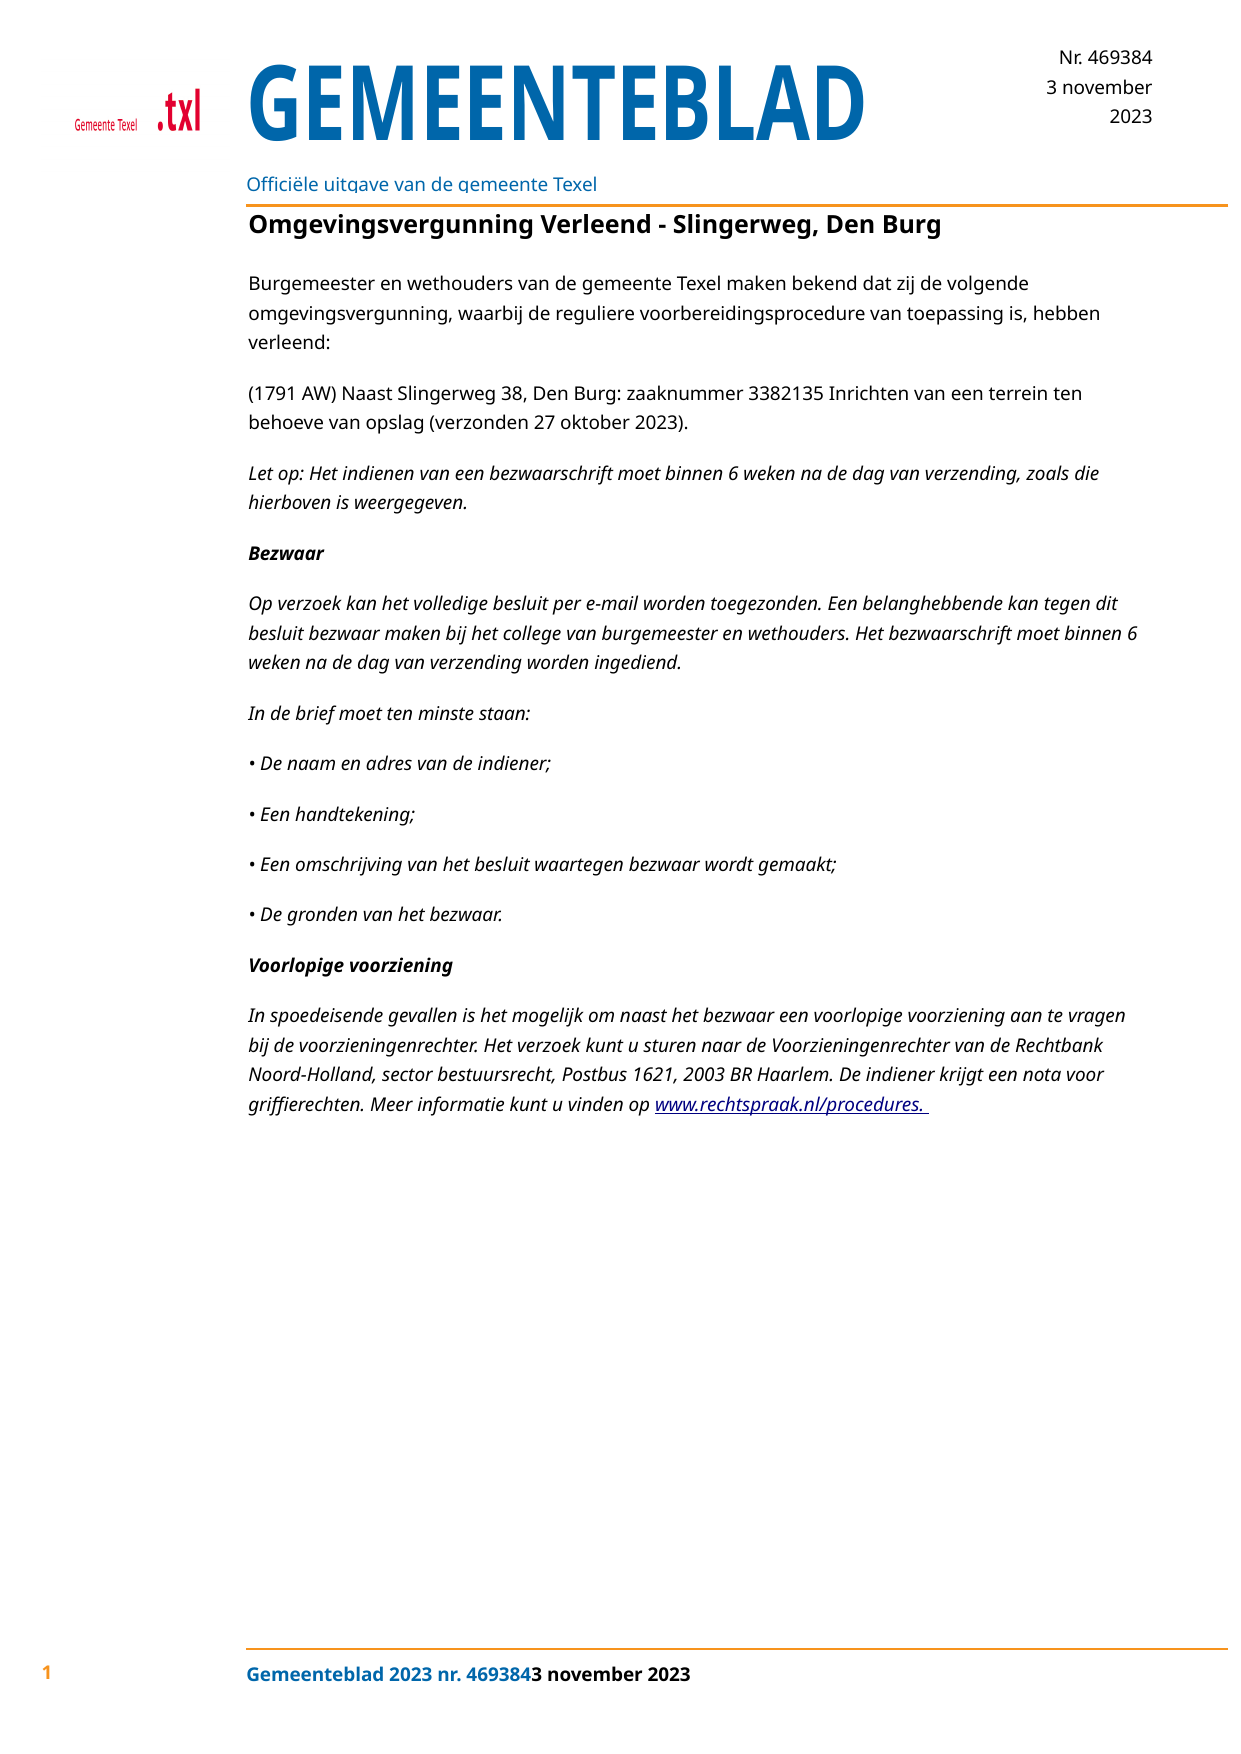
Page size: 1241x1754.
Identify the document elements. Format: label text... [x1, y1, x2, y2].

text In spoedeisende gevallen is het mogelijk om naast het bezwaar een voorlopige voorziening aan te vragen bij de voorzieningenrechter. Het verzoek kunt u sturen naar de Voorzieningenrechter van de Rechtbank Noord-Holland, sector bestuursrecht, Postbus 1621, 2003 BR Haarlem. De indiener krijgt een nota voor griffierechten. Meer informatie kunt u vinden op www.rechtspraak.nl/procedures. [248, 1002, 1152, 1117]
text Bezwaar [248, 540, 1152, 566]
text Voorlopige voorziening [248, 952, 1152, 978]
picture [41, 47, 231, 172]
text • Een omschrijving van het besluit waartegen bezwaar wordt gemaakt; [248, 851, 1152, 877]
text Omgevingsvergunning Verleend - Slingerweg, Den Burg [248, 207, 1152, 241]
text In de brief moet ten minste staan: [248, 700, 1152, 726]
text Let op: Het indienen van een bezwaarschrift moet binnen 6 weken na de dag van verzending, zoals die hierboven is weergegeven. [248, 460, 1152, 515]
text • De gronden van het bezwaar. [248, 902, 1152, 927]
text Op verzoek kan het volledige besluit per e-mail worden toegezonden. Een belanghebbende kan tegen dit besluit bezwaar maken bij het college van burgemeester en wethouders. Het bezwaarschrift moet binnen 6 weken na de dag van verzending worden ingediend. [248, 590, 1152, 675]
text Burgemeester en wethouders van de gemeente Texel maken bekend dat zij de volgende omgevingsvergunning, waarbij de reguliere voorbereidingsprocedure van toepassing is, hebben verleend: [248, 270, 1152, 355]
text (1791 AW) Naast Slingerweg 38, Den Burg: zaaknummer 3382135 Inrichten van een terrein ten behoeve van opslag (verzonden 27 oktober 2023). [248, 380, 1152, 435]
text • De naam en adres van de indiener; [248, 750, 1152, 776]
text • Een handtekening; [248, 801, 1152, 826]
